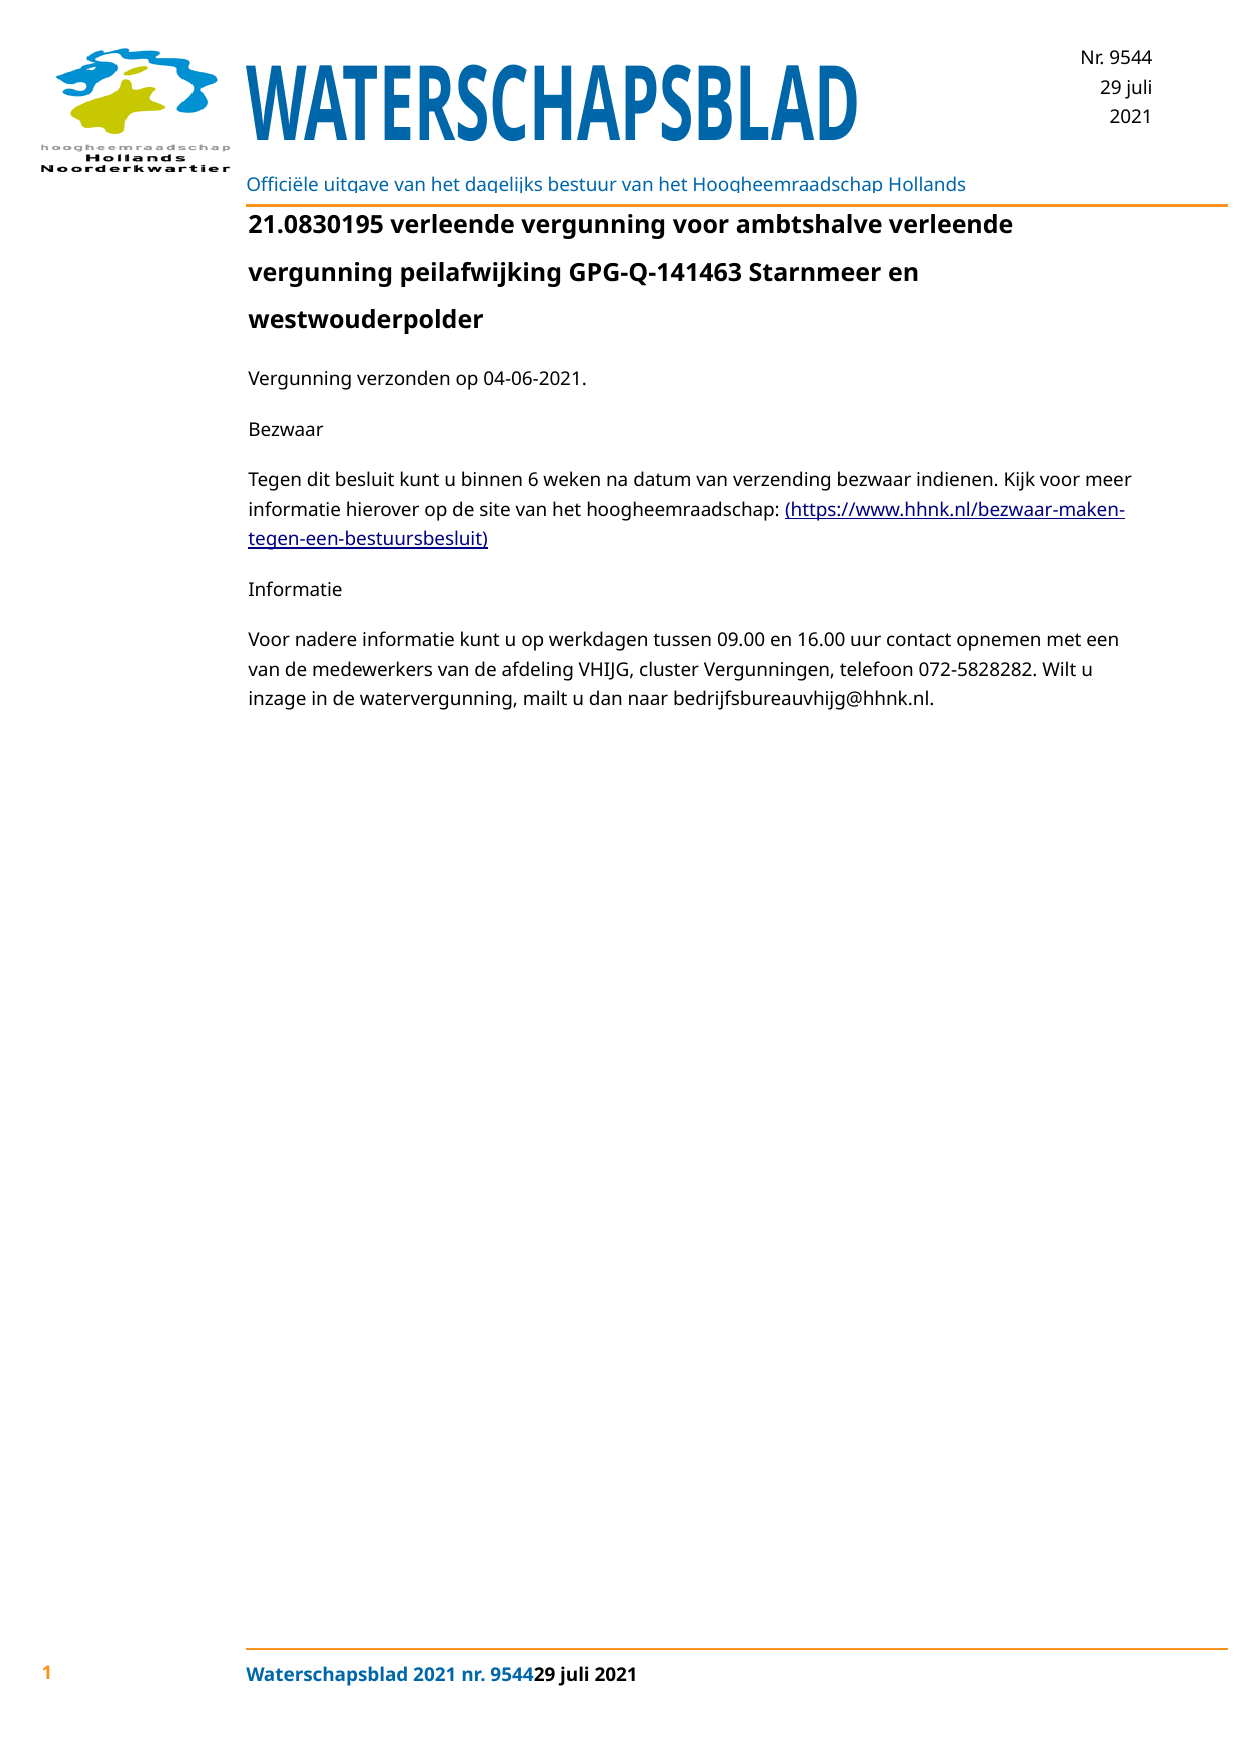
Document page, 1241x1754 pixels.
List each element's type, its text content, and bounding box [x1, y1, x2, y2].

text Vergunning verzonden op 04-06-2021. [248, 366, 1152, 391]
text Bezwaar [248, 416, 1152, 442]
text Informatie [248, 576, 1152, 602]
text 21.0830195 verleende vergunning voor ambtshalve verleende vergunning peilafwijking GPG-Q-141463 Starnmeer en westwouderpolder [248, 207, 1152, 336]
picture [41, 47, 231, 172]
text Tegen dit besluit kunt u binnen 6 weken na datum van verzending bezwaar indienen. Kijk voor meer informatie hierover op de site van het hoogheemraadschap: (https://www.hhnk.nl/bezwaar-maken-tegen-een-bestuursbesluit) [248, 466, 1152, 551]
text Voor nadere informatie kunt u op werkdagen tussen 09.00 en 16.00 uur contact opnemen met een van de medewerkers van de afdeling VHIJG, cluster Vergunningen, telefoon 072-5828282. Wilt u inzage in de watervergunning, mailt u dan naar bedrijfsbureauvhijg@hhnk.nl. [248, 626, 1152, 711]
